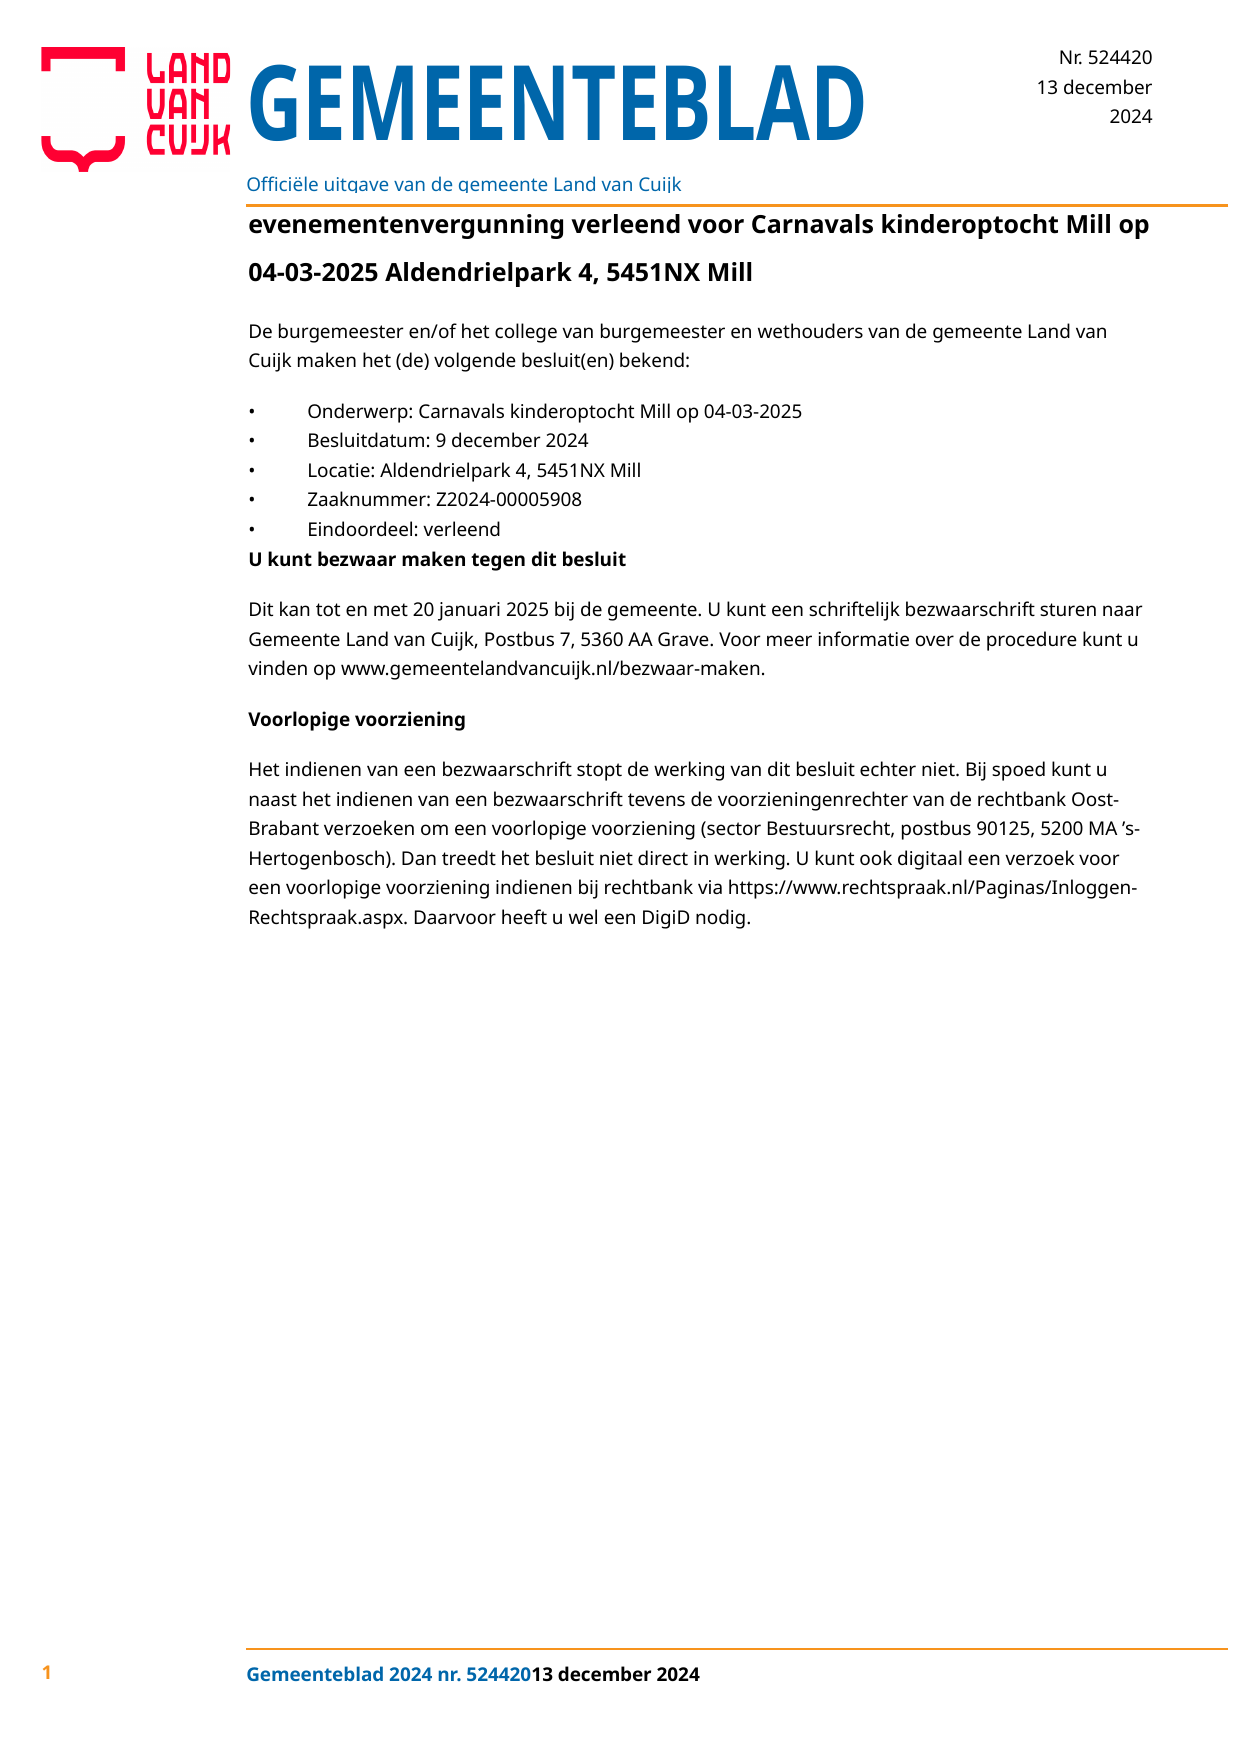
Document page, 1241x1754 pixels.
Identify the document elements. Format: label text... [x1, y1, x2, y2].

list Besluitdatum: 9 december 2024 [248, 427, 1152, 453]
text De burgemeester en/of het college van burgemeester en wethouders van de gemeente Land van Cuijk maken het (de) volgende besluit(en) bekend: [248, 318, 1152, 373]
text Dit kan tot en met 20 januari 2025 bij de gemeente. U kunt een schriftelijk bezwaarschrift sturen naar Gemeente Land van Cuijk, Postbus 7, 5360 AA Grave. Voor meer informatie over de procedure kunt u vinden op www.gemeentelandvancuijk.nl/bezwaar-maken. [248, 596, 1152, 681]
text evenementenvergunning verleend voor Carnavals kinderoptocht Mill op 04-03-2025 Aldendrielpark 4, 5451NX Mill [248, 207, 1152, 288]
list Zaaknummer: Z2024-00005908 [248, 487, 1152, 512]
picture [41, 47, 231, 172]
text U kunt bezwaar maken tegen dit besluit [248, 546, 1152, 572]
list Locatie: Aldendrielpark 4, 5451NX Mill [248, 457, 1152, 483]
text Het indienen van een bezwaarschrift stopt de werking van dit besluit echter niet. Bij spoed kunt u naast het indienen van een bezwaarschrift tevens de voorzieningenrechter van de rechtbank Oost-Brabant verzoeken om een voorlopige voorziening (sector Bestuursrecht, postbus 90125, 5200 MA ’s-Hertogenbosch). Dan treedt het besluit niet direct in werking. U kunt ook digitaal een verzoek voor een voorlopige voorziening indienen bij rechtbank via https://www.rechtspraak.nl/Paginas/Inloggen-Rechtspraak.aspx. Daarvoor heeft u wel een DigiD nodig. [248, 756, 1152, 930]
list Onderwerp: Carnavals kinderoptocht Mill op 04-03-2025 [248, 398, 1152, 424]
list Eindoordeel: verleend [248, 516, 1152, 542]
text Voorlopige voorziening [248, 706, 1152, 732]
